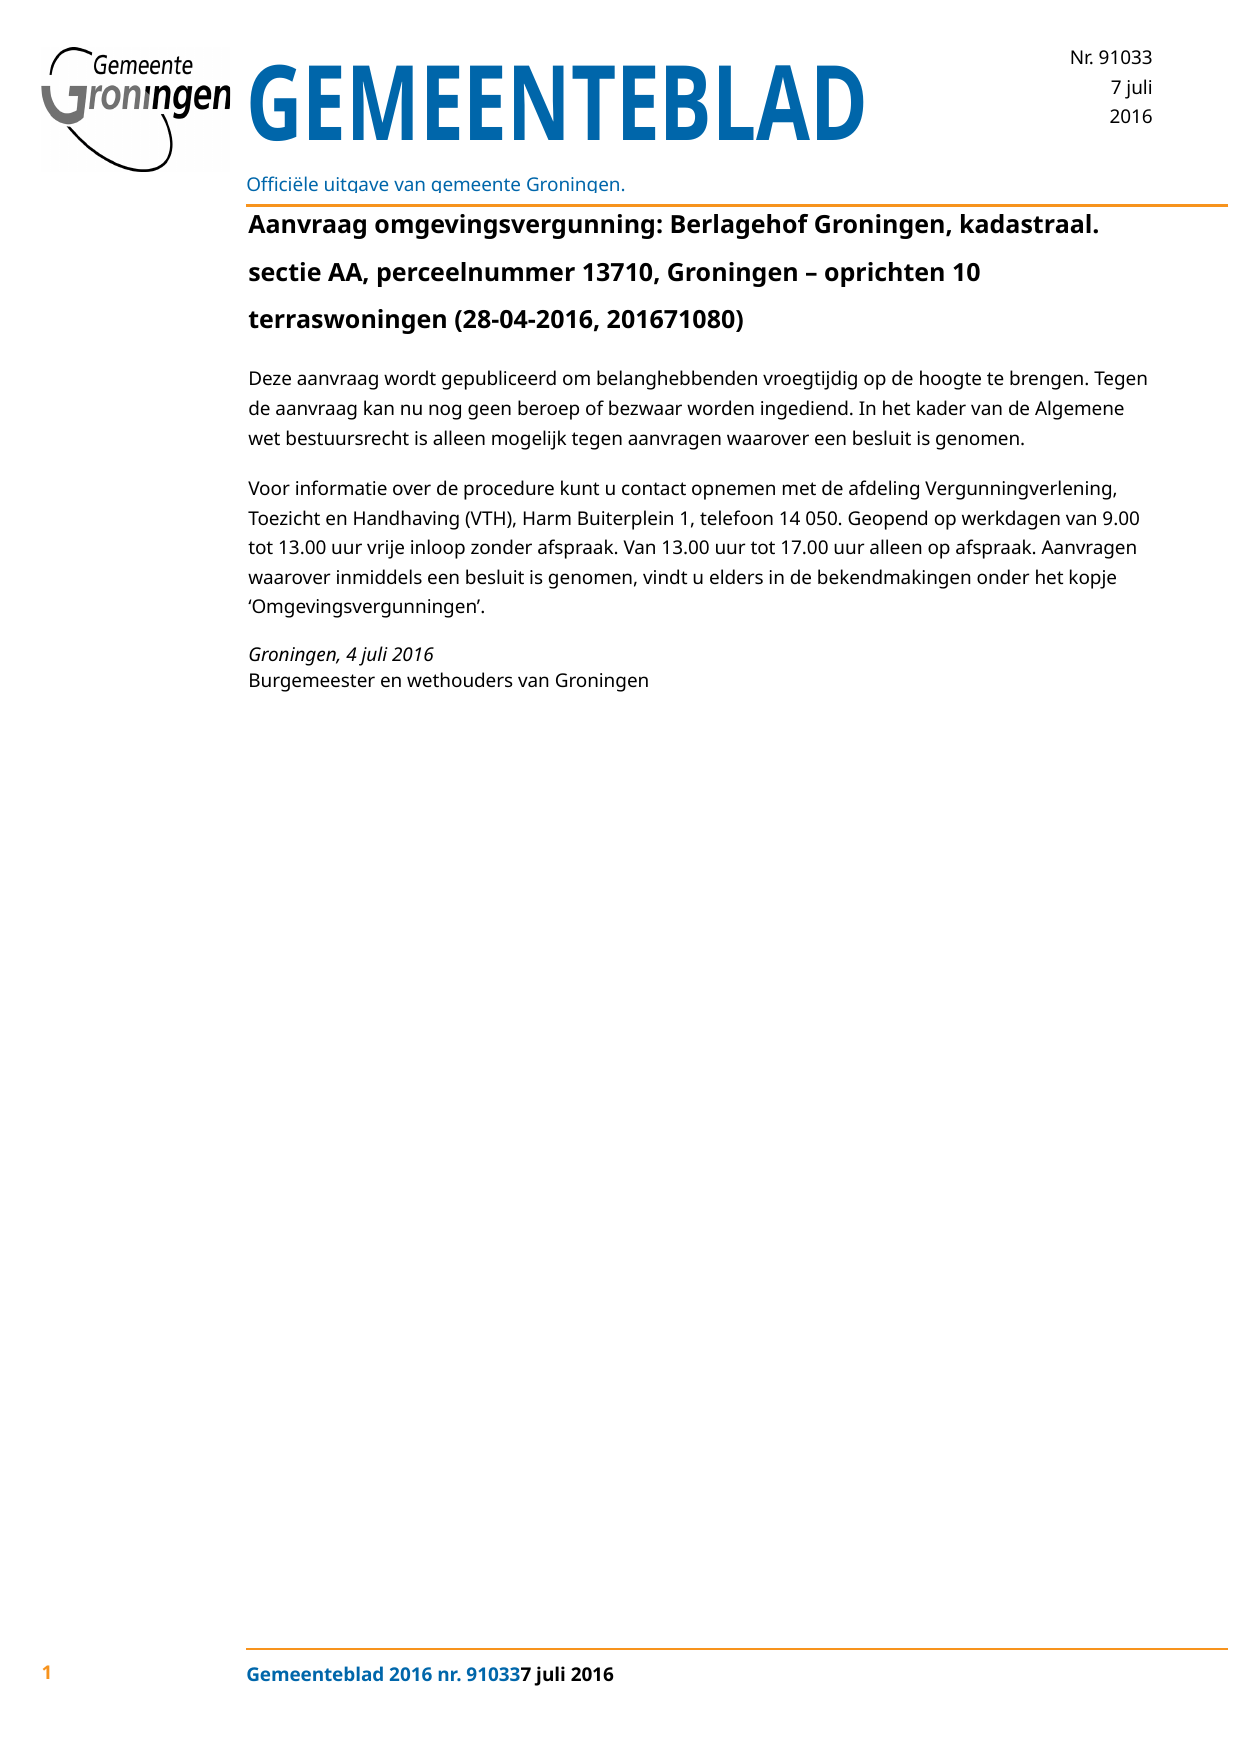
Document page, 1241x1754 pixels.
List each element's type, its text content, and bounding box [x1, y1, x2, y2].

picture [41, 47, 231, 172]
text Burgemeester en wethouders van Groningen [248, 667, 1152, 693]
text Groningen, 4 juli 2016 [248, 641, 1152, 667]
text Deze aanvraag wordt gepubliceerd om belanghebbenden vroegtijdig op de hoogte te brengen. Tegen de aanvraag kan nu nog geen beroep of bezwaar worden ingediend. In het kader van de Algemene wet bestuursrecht is alleen mogelijk tegen aanvragen waarover een besluit is genomen. [248, 366, 1152, 450]
text Voor informatie over de procedure kunt u contact opnemen met de afdeling Vergunningverlening, Toezicht en Handhaving (VTH), Harm Buiterplein 1, telefoon 14 050. Geopend op werkdagen van 9.00 tot 13.00 uur vrije inloop zonder afspraak. Van 13.00 uur tot 17.00 uur alleen op afspraak. Aanvragen waarover inmiddels een besluit is genomen, vindt u elders in de bekendmakingen onder het kopje ‘Omgevingsvergunningen’. [248, 475, 1152, 619]
text Aanvraag omgevingsvergunning: Berlagehof Groningen, kadastraal. sectie AA, perceelnummer 13710, Groningen – oprichten 10 terraswoningen (28-04-2016, 201671080) [248, 207, 1152, 336]
